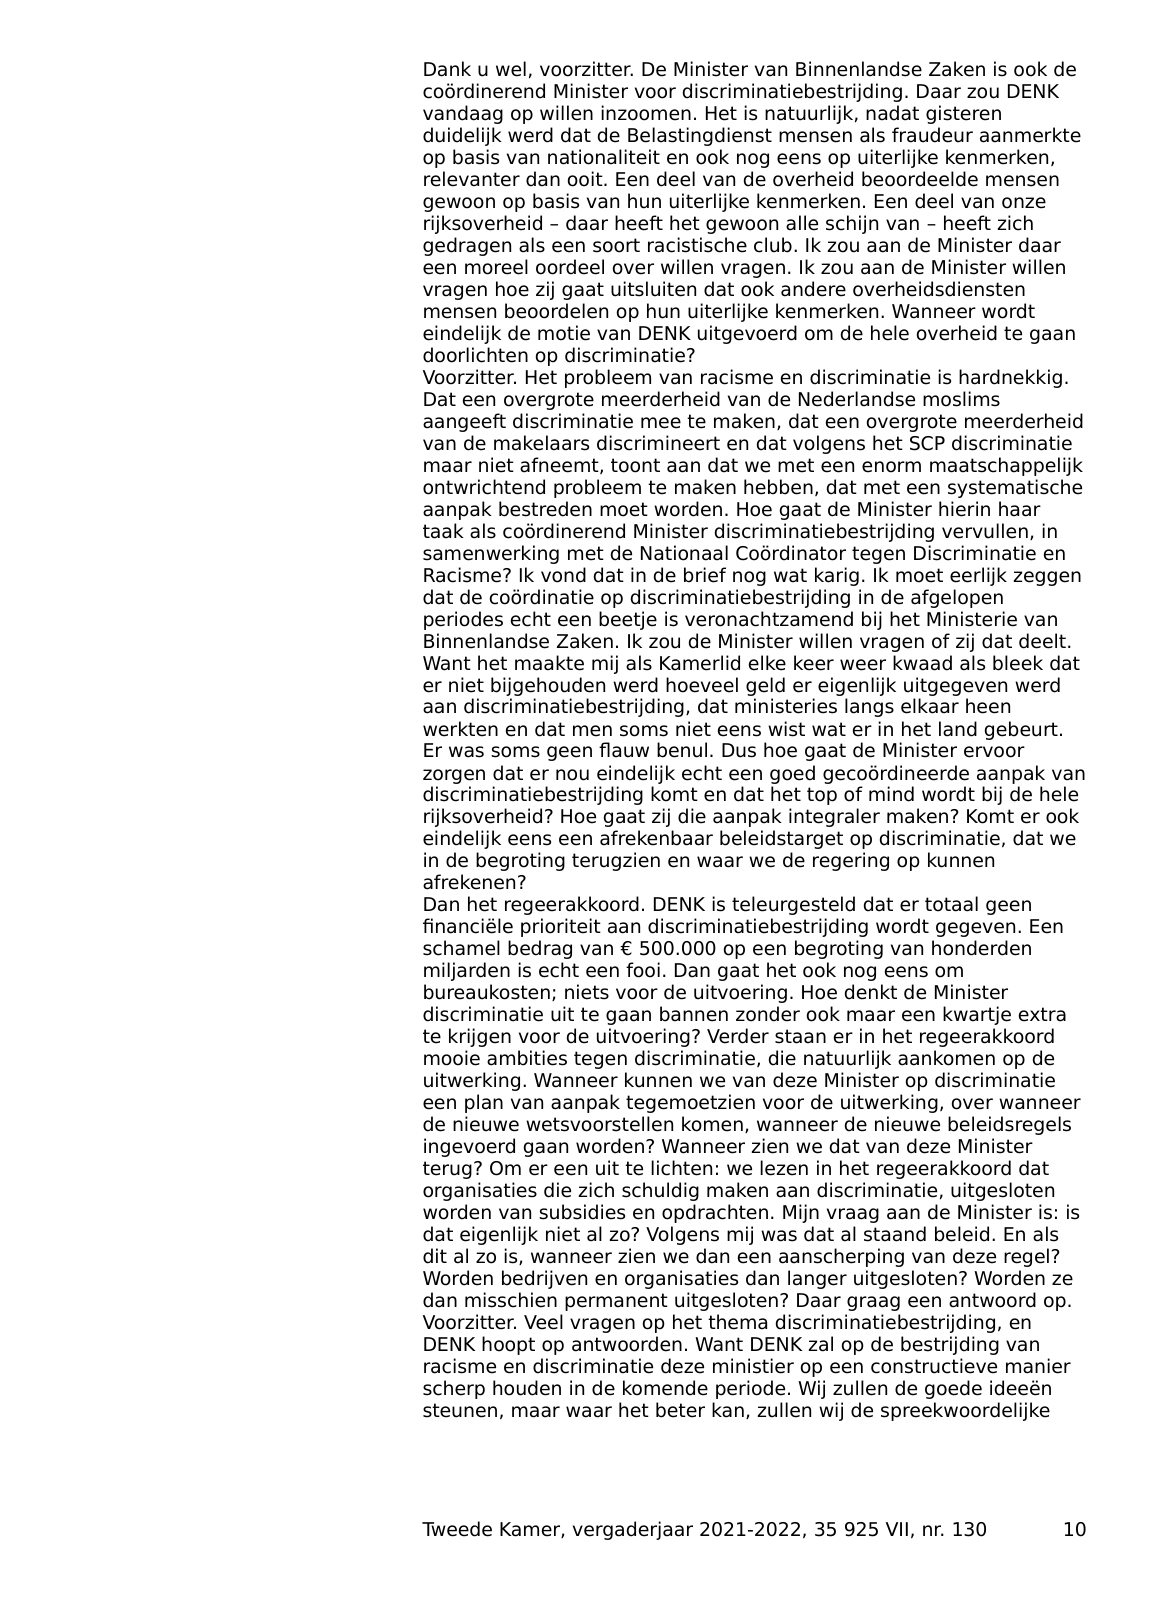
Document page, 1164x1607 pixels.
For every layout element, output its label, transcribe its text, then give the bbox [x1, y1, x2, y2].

text Dan het regeerakkoord. DENK is teleurgesteld dat er totaal geen financiële prioriteit aan discriminatiebestrijding wordt gegeven. Een schamel bedrag van € 500.000 op een begroting van honderden miljarden is echt een fooi. Dan gaat het ook nog eens om bureaukosten; niets voor de uitvoering. Hoe denkt de Minister discriminatie uit te gaan bannen zonder ook maar een kwartje extra te krijgen voor de uitvoering? Verder staan er in het regeerakkoord mooie ambities tegen discriminatie, die natuurlijk aankomen op de uitwerking. Wanneer kunnen we van deze Minister op discriminatie een plan van aanpak tegemoetzien voor de uitwerking, over wanneer de nieuwe wetsvoorstellen komen, wanneer de nieuwe beleidsregels ingevoerd gaan worden? Wanneer zien we dat van deze Minister terug? Om er een uit te lichten: we lezen in het regeerakkoord dat organisaties die zich schuldig maken aan discriminatie, uitgesloten worden van subsidies en opdrachten. Mijn vraag aan de Minister is: is dat eigenlijk niet al zo? Volgens mij was dat al staand beleid. En als dit al zo is, wanneer zien we dan een aanscherping van deze regel? Worden bedrijven en organisaties dan langer uitgesloten? Worden ze dan misschien permanent uitgesloten? Daar graag een antwoord op. [422, 894, 1087, 1312]
text Dank u wel, voorzitter. De Minister van Binnenlandse Zaken is ook de coördinerend Minister voor discriminatiebestrijding. Daar zou DENK vandaag op willen inzoomen. Het is natuurlijk, nadat gisteren duidelijk werd dat de Belastingdienst mensen als fraudeur aanmerkte op basis van nationaliteit en ook nog eens op uiterlijke kenmerken, relevanter dan ooit. Een deel van de overheid beoordeelde mensen gewoon op basis van hun uiterlijke kenmerken. Een deel van onze rijksoverheid – daar heeft het gewoon alle schijn van – heeft zich gedragen als een soort racistische club. Ik zou aan de Minister daar een moreel oordeel over willen vragen. Ik zou aan de Minister willen vragen hoe zij gaat uitsluiten dat ook andere overheidsdiensten mensen beoordelen op hun uiterlijke kenmerken. Wanneer wordt eindelijk de motie van DENK uitgevoerd om de hele overheid te gaan doorlichten op discriminatie? [422, 59, 1087, 367]
text Voorzitter. Veel vragen op het thema discriminatiebestrijding, en DENK hoopt op antwoorden. Want DENK zal op de bestrijding van racisme en discriminatie deze ministier op een constructieve manier scherp houden in de komende periode. Wij zullen de goede ideeën steunen, maar waar het beter kan, zullen wij de spreekwoordelijke [422, 1312, 1087, 1422]
text Voorzitter. Het probleem van racisme en discriminatie is hardnekkig. Dat een overgrote meerderheid van de Nederlandse moslims aangeeft discriminatie mee te maken, dat een overgrote meerderheid van de makelaars discrimineert en dat volgens het SCP discriminatie maar niet afneemt, toont aan dat we met een enorm maatschappelijk ontwrichtend probleem te maken hebben, dat met een systematische aanpak bestreden moet worden. Hoe gaat de Minister hierin haar taak als coördinerend Minister discriminatiebestrijding vervullen, in samenwerking met de Nationaal Coördinator tegen Discriminatie en Racisme? Ik vond dat in de brief nog wat karig. Ik moet eerlijk zeggen dat de coördinatie op discriminatiebestrijding in de afgelopen periodes echt een beetje is veronachtzamend bij het Ministerie van Binnenlandse Zaken. Ik zou de Minister willen vragen of zij dat deelt. Want het maakte mij als Kamerlid elke keer weer kwaad als bleek dat er niet bijgehouden werd hoeveel geld er eigenlijk uitgegeven werd aan discriminatiebestrijding, dat ministeries langs elkaar heen werkten en dat men soms niet eens wist wat er in het land gebeurt. Er was soms geen flauw benul. Dus hoe gaat de Minister ervoor zorgen dat er nou eindelijk echt een goed gecoördineerde aanpak van discriminatiebestrijding komt en dat het top of mind wordt bij de hele rijksoverheid? Hoe gaat zij die aanpak integraler maken? Komt er ook eindelijk eens een afrekenbaar beleidstarget op discriminatie, dat we in de begroting terugzien en waar we de regering op kunnen afrekenen? [422, 367, 1087, 894]
